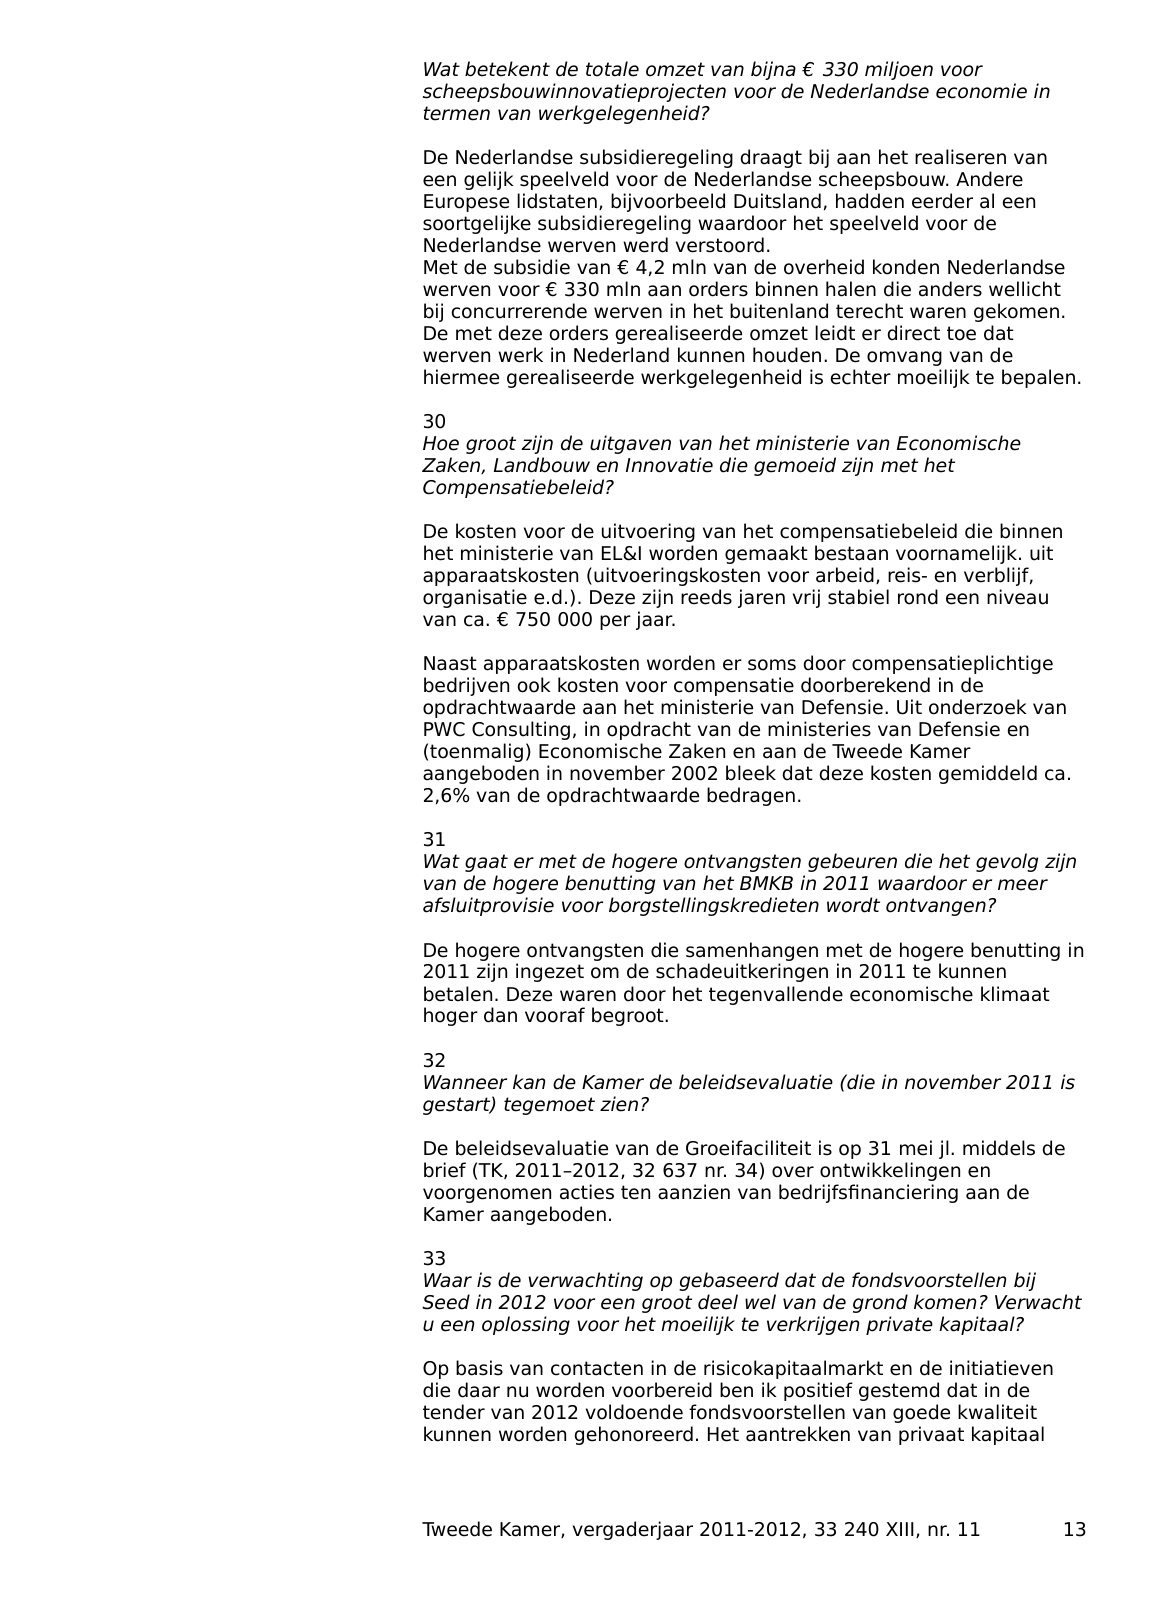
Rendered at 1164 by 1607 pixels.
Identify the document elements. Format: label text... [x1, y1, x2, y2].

text Wat gaat er met de hogere ontvangsten gebeuren die het gevolg zijn van de hogere benutting van het BMKB in 2011 waardoor er meer afsluitprovisie voor borgstellingskredieten wordt ontvangen? [422, 851, 1087, 917]
text De kosten voor de uitvoering van het compensatiebeleid die binnen het ministerie van EL&I worden gemaakt bestaan voornamelijk. uit apparaatskosten (uitvoeringskosten voor arbeid, reis- en verblijf, organisatie e.d.). Deze zijn reeds jaren vrij stabiel rond een niveau van ca. € 750 000 per jaar. [422, 521, 1087, 631]
text De Nederlandse subsidieregeling draagt bij aan het realiseren van een gelijk speelveld voor de Nederlandse scheepsbouw. Andere Europese lidstaten, bijvoorbeeld Duitsland, hadden eerder al een soortgelijke subsidieregeling waardoor het speelveld voor de Nederlandse werven werd verstoord. [422, 147, 1087, 257]
text Wat betekent de totale omzet van bijna € 330 miljoen voor scheepsbouwinnovatieprojecten voor de Nederlandse economie in termen van werkgelegenheid? [422, 59, 1087, 125]
text Hoe groot zijn de uitgaven van het ministerie van Economische Zaken, Landbouw en Innovatie die gemoeid zijn met het Compensatiebeleid? [422, 433, 1087, 499]
text De beleidsevaluatie van de Groeifaciliteit is op 31 mei jl. middels de brief (TK, 2011–2012, 32 637 nr. 34) over ontwikkelingen en voorgenomen acties ten aanzien van bedrijfsfinanciering aan de Kamer aangeboden. [422, 1138, 1087, 1226]
text Op basis van contacten in de risicokapitaalmarkt en de initiatieven die daar nu worden voorbereid ben ik positief gestemd dat in de tender van 2012 voldoende fondsvoorstellen van goede kwaliteit kunnen worden gehonoreerd. Het aantrekken van privaat kapitaal [422, 1358, 1087, 1446]
text Waar is de verwachting op gebaseerd dat de fondsvoorstellen bij Seed in 2012 voor een groot deel wel van de grond komen? Verwacht u een oplossing voor het moeilijk te verkrijgen private kapitaal? [422, 1270, 1087, 1336]
text 33 [422, 1248, 1087, 1270]
text 31 [422, 829, 1087, 851]
text Wanneer kan de Kamer de beleidsevaluatie (die in november 2011 is gestart) tegemoet zien? [422, 1072, 1087, 1116]
text Met de subsidie van € 4,2 mln van de overheid konden Nederlandse werven voor € 330 mln aan orders binnen halen die anders wellicht bij concurrerende werven in het buitenland terecht waren gekomen. De met deze orders gerealiseerde omzet leidt er direct toe dat werven werk in Nederland kunnen houden. De omvang van de hiermee gerealiseerde werkgelegenheid is echter moeilijk te bepalen. [422, 257, 1087, 389]
text Naast apparaatskosten worden er soms door compensatieplichtige bedrijven ook kosten voor compensatie doorberekend in de opdrachtwaarde aan het ministerie van Defensie. Uit onderzoek van PWC Consulting, in opdracht van de ministeries van Defensie en (toenmalig) Economische Zaken en aan de Tweede Kamer aangeboden in november 2002 bleek dat deze kosten gemiddeld ca. 2,6% van de opdrachtwaarde bedragen. [422, 653, 1087, 807]
text 30 [422, 411, 1087, 433]
text 32 [422, 1049, 1087, 1072]
text De hogere ontvangsten die samenhangen met de hogere benutting in 2011 zijn ingezet om de schadeuitkeringen in 2011 te kunnen betalen. Deze waren door het tegenvallende economische klimaat hoger dan vooraf begroot. [422, 939, 1087, 1027]
